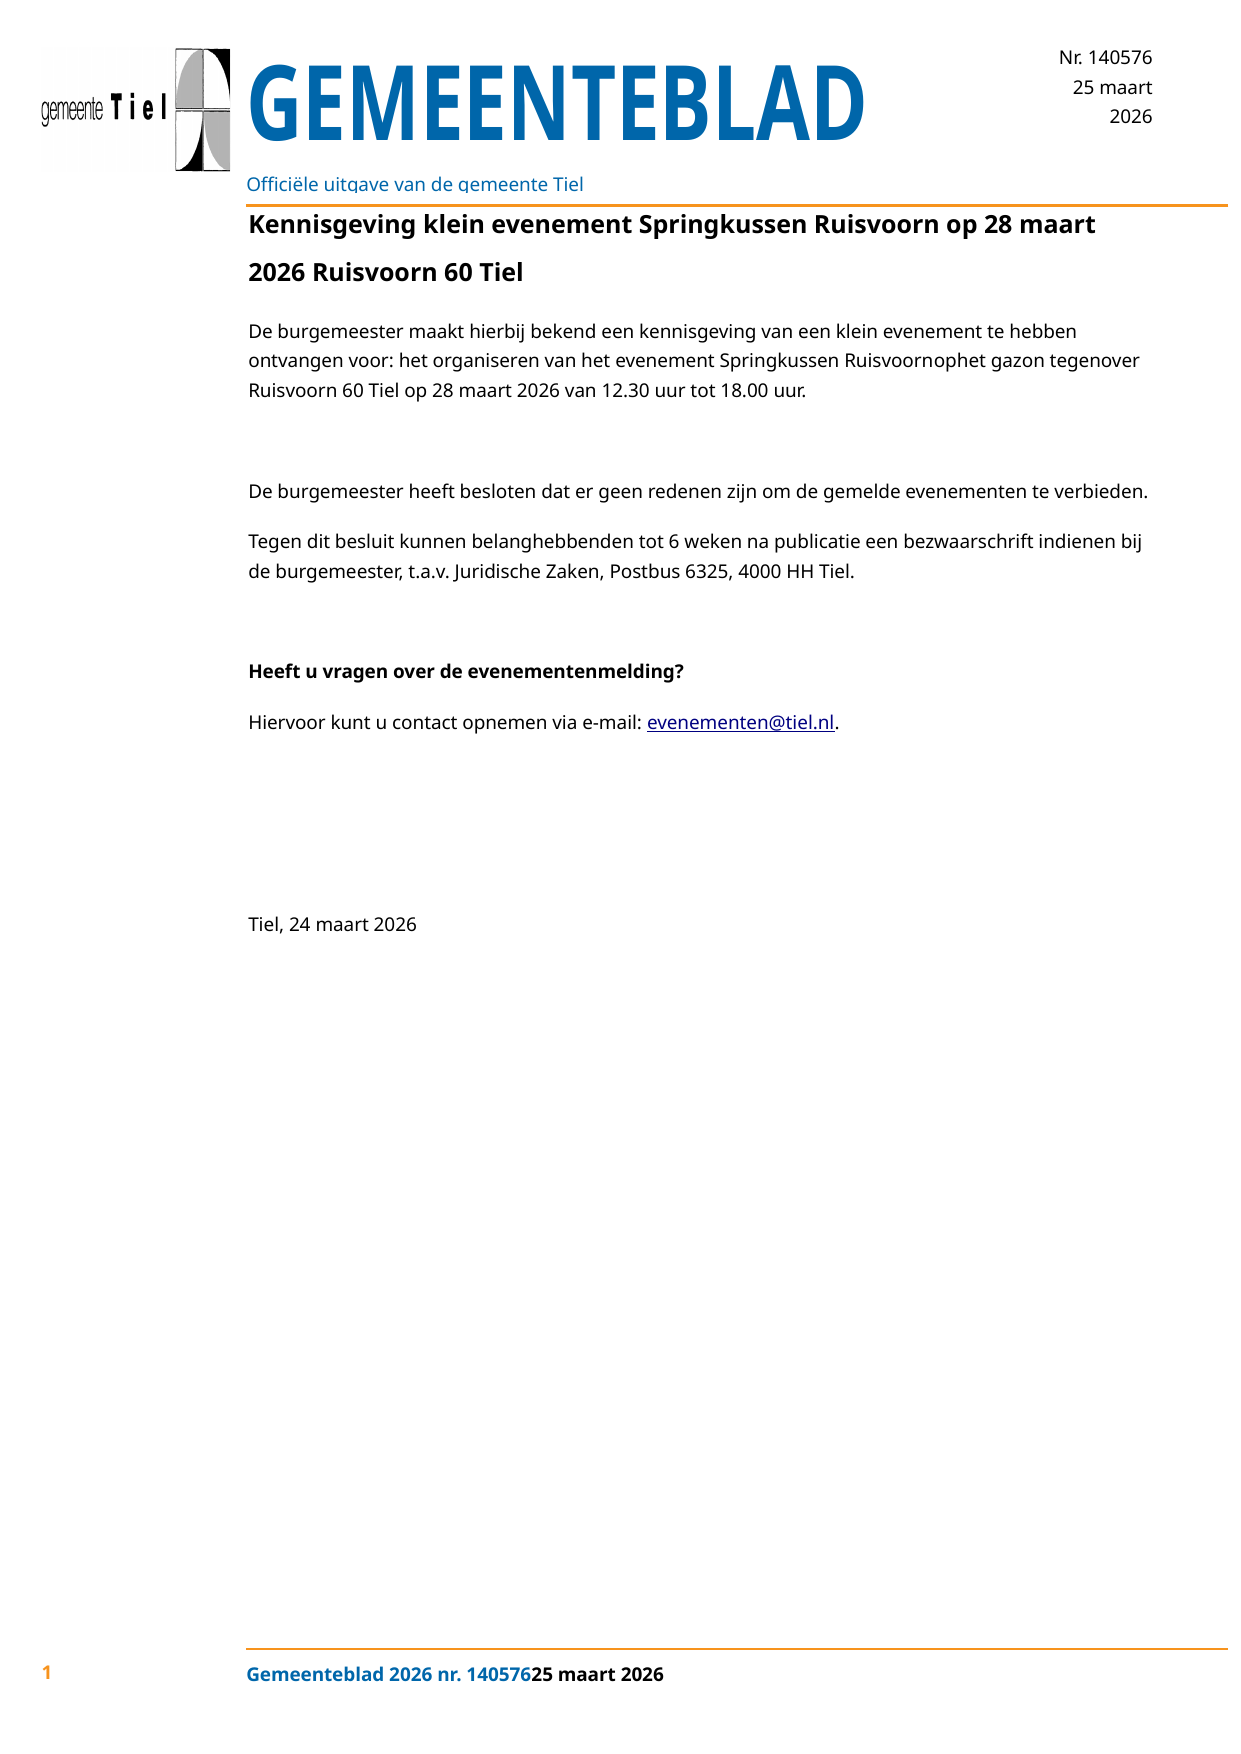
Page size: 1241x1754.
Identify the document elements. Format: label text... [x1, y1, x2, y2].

text De burgemeester maakt hierbij bekend een kennisgeving van een klein evenement te hebben ontvangen voor: het organiseren van het evenement Springkussen Ruisvoornophet gazon tegenover Ruisvoorn 60 Tiel op 28 maart 2026 van 12.30 uur tot 18.00 uur. [248, 318, 1152, 403]
text Tegen dit besluit kunnen belanghebbenden tot 6 weken na publicatie een bezwaarschrift indienen bij de burgemeester, t.a.v. Juridische Zaken, Postbus 6325, 4000 HH Tiel. [248, 528, 1152, 584]
text De burgemeester heeft besloten dat er geen redenen zijn om de gemelde evenementen te verbieden. [248, 478, 1152, 504]
picture [41, 47, 231, 172]
text Hiervoor kunt u contact opnemen via e-mail: evenementen@tiel.nl. [248, 709, 1152, 735]
text Kennisgeving klein evenement Springkussen Ruisvoorn op 28 maart 2026 Ruisvoorn 60 Tiel [248, 207, 1152, 288]
text Heeft u vragen over de evenementenmelding? [248, 659, 1152, 684]
text Tiel, 24 maart 2026 [248, 911, 1152, 937]
